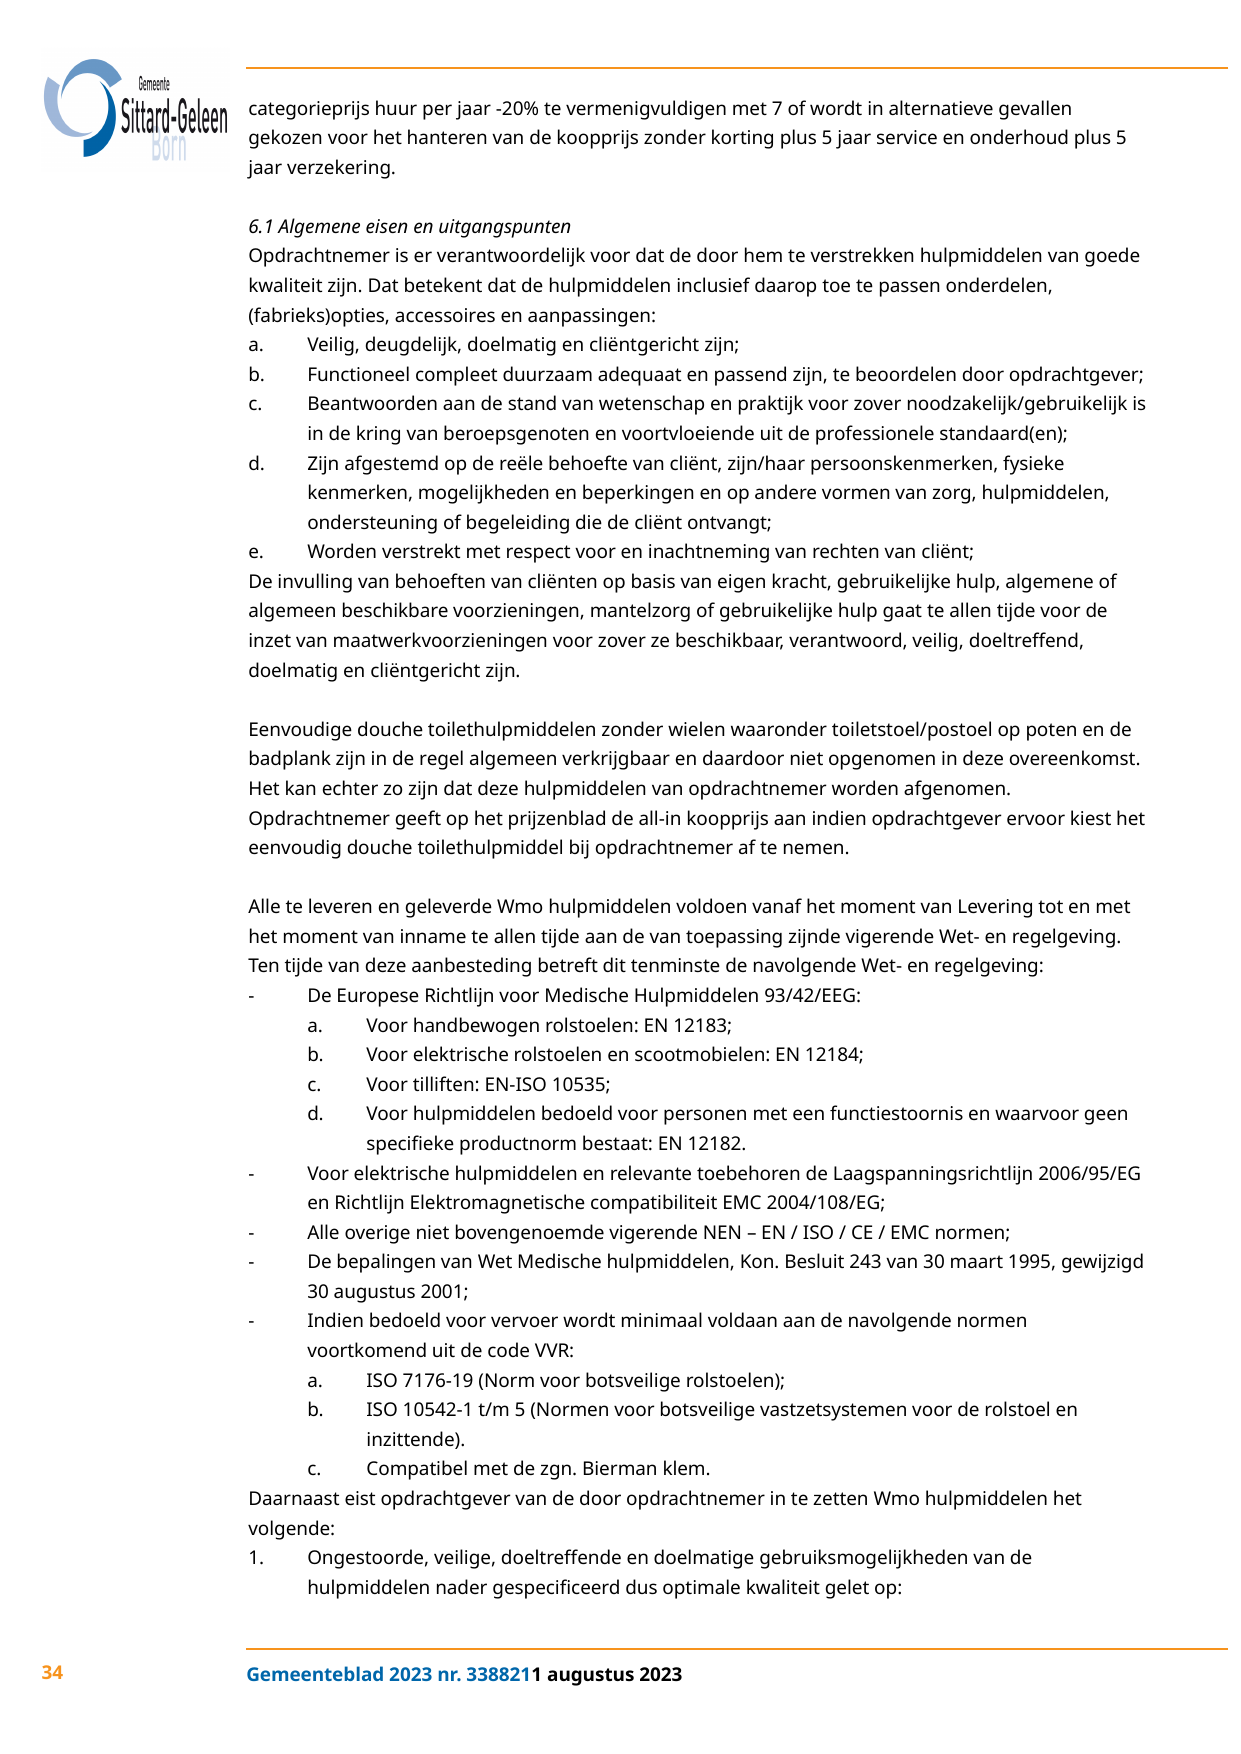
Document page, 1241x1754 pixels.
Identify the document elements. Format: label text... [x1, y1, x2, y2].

text Alle te leveren en geleverde Wmo hulpmiddelen voldoen vanaf het moment van Levering tot en met het moment van inname te allen tijde aan de van toepassing zijnde vigerende Wet- en regelgeving. Ten tijde van deze aanbesteding betreft dit tenminste de navolgende Wet- en regelgeving: [248, 893, 1152, 978]
list De Europese Richtlijn voor Medische Hulpmiddelen 93/42/EEG: [248, 982, 1152, 1008]
list De bepalingen van Wet Medische hulpmiddelen, Kon. Besluit 243 van 30 maart 1995, gewijzigd 30 augustus 2001; [248, 1248, 1152, 1304]
list Compatibel met de zgn. Bierman klem. [307, 1456, 1152, 1481]
list Alle overige niet bovengenoemde vigerende NEN – EN / ISO / CE / EMC normen; [248, 1219, 1152, 1245]
list Worden verstrekt met respect voor en inachtneming van rechten van cliënt; [248, 538, 1152, 564]
list Voor elektrische hulpmiddelen en relevante toebehoren de Laagspanningsrichtlijn 2006/95/EG en Richtlijn Elektromagnetische compatibiliteit EMC 2004/108/EG; [248, 1160, 1152, 1215]
list Beantwoorden aan de stand van wetenschap en praktijk voor zover noodzakelijk/gebruikelijk is in de kring van beroepsgenoten en voortvloeiende uit de professionele standaard(en); [248, 391, 1152, 446]
list Functioneel compleet duurzaam adequaat en passend zijn, te beoordelen door opdrachtgever; [248, 361, 1152, 387]
picture [41, 47, 231, 172]
list Indien bedoeld voor vervoer wordt minimaal voldaan aan de navolgende normen voortkomend uit de code VVR: [248, 1308, 1152, 1363]
list Zijn afgestemd op de reële behoefte van cliënt, zijn/haar persoonskenmerken, fysieke kenmerken, mogelijkheden en beperkingen en op andere vormen van zorg, hulpmiddelen, ondersteuning of begeleiding die de cliënt ontvangt; [248, 450, 1152, 535]
text Daarnaast eist opdrachtgever van de door opdrachtnemer in te zetten Wmo hulpmiddelen het volgende: [248, 1485, 1152, 1541]
text categorieprijs huur per jaar -20% te vermenigvuldigen met 7 of wordt in alternatieve gevallen gekozen voor het hanteren van de koopprijs zonder korting plus 5 jaar service en onderhoud plus 5 jaar verzekering. [248, 95, 1152, 180]
list Voor elektrische rolstoelen en scootmobielen: EN 12184; [307, 1041, 1152, 1067]
list Voor tilliften: EN-ISO 10535; [307, 1071, 1152, 1097]
list Ongestoorde, veilige, doeltreffende en doelmatige gebruiksmogelijkheden van de hulpmiddelen nader gespecificeerd dus optimale kwaliteit gelet op: [248, 1544, 1152, 1600]
text De invulling van behoeften van cliënten op basis van eigen kracht, gebruikelijke hulp, algemene of algemeen beschikbare voorzieningen, mantelzorg of gebruikelijke hulp gaat te allen tijde voor de inzet van maatwerkvoorzieningen voor zover ze beschikbaar, verantwoord, veilig, doeltreffend, doelmatig en cliëntgericht zijn. [248, 568, 1152, 683]
list ISO 7176-19 (Norm voor botsveilige rolstoelen); [307, 1367, 1152, 1393]
text Eenvoudige douche toilethulpmiddelen zonder wielen waaronder toiletstoel/postoel op poten en de badplank zijn in de regel algemeen verkrijgbaar en daardoor niet opgenomen in deze overeenkomst. Het kan echter zo zijn dat deze hulpmiddelen van opdrachtnemer worden afgenomen. Opdrachtnemer geeft op het prijzenblad de all-in koopprijs aan indien opdrachtgever ervoor kiest het eenvoudig douche toilethulpmiddel bij opdrachtnemer af te nemen. [248, 716, 1152, 860]
text Opdrachtnemer is er verantwoordelijk voor dat de door hem te verstrekken hulpmiddelen van goede kwaliteit zijn. Dat betekent dat de hulpmiddelen inclusief daarop toe te passen onderdelen, (fabrieks)opties, accessoires en aanpassingen: [248, 243, 1152, 328]
text 6.1 Algemene eisen en uitgangspunten [248, 213, 1152, 239]
list ISO 10542-1 t/m 5 (Normen voor botsveilige vastzetsystemen voor de rolstoel en inzittende). [307, 1396, 1152, 1452]
list Veilig, deugdelijk, doelmatig en cliëntgericht zijn; [248, 331, 1152, 357]
list Voor handbewogen rolstoelen: EN 12183; [307, 1012, 1152, 1038]
list Voor hulpmiddelen bedoeld voor personen met een functiestoornis en waarvoor geen specifieke productnorm bestaat: EN 12182. [307, 1101, 1152, 1156]
